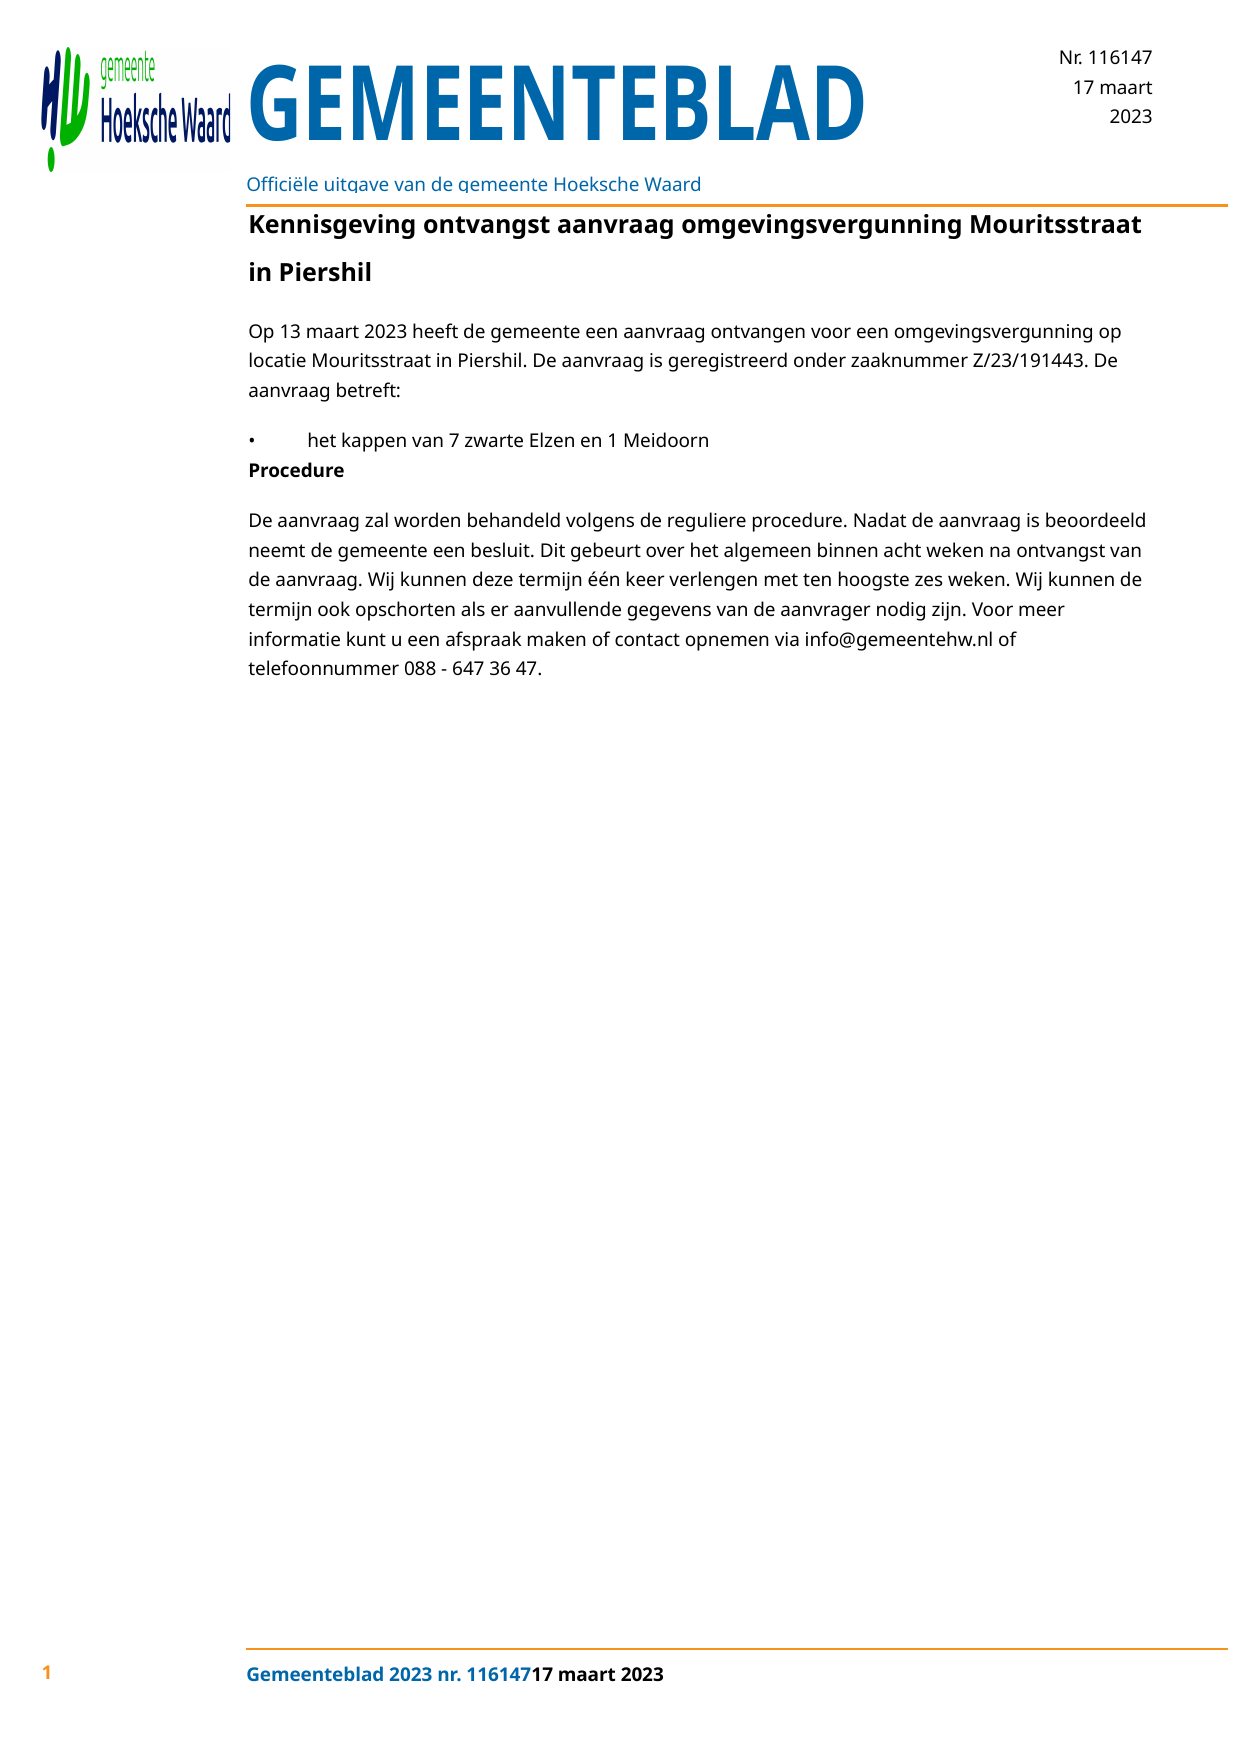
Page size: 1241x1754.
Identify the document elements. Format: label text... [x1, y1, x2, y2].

list het kappen van 7 zwarte Elzen en 1 Meidoorn [248, 427, 1152, 453]
text Op 13 maart 2023 heeft de gemeente een aanvraag ontvangen voor een omgevingsvergunning op locatie Mouritsstraat in Piershil. De aanvraag is geregistreerd onder zaaknummer Z/23/191443. De aanvraag betreft: [248, 318, 1152, 403]
text Procedure [248, 457, 1152, 483]
picture [41, 47, 231, 172]
text De aanvraag zal worden behandeld volgens de reguliere procedure. Nadat de aanvraag is beoordeeld neemt de gemeente een besluit. Dit gebeurt over het algemeen binnen acht weken na ontvangst van de aanvraag. Wij kunnen deze termijn één keer verlengen met ten hoogste zes weken. Wij kunnen de termijn ook opschorten als er aanvullende gegevens van de aanvrager nodig zijn. Voor meer informatie kunt u een afspraak maken of contact opnemen via info@gemeentehw.nl of telefoonnummer 088 - 647 36 47. [248, 507, 1152, 681]
text Kennisgeving ontvangst aanvraag omgevingsvergunning Mouritsstraat in Piershil [248, 207, 1152, 288]
